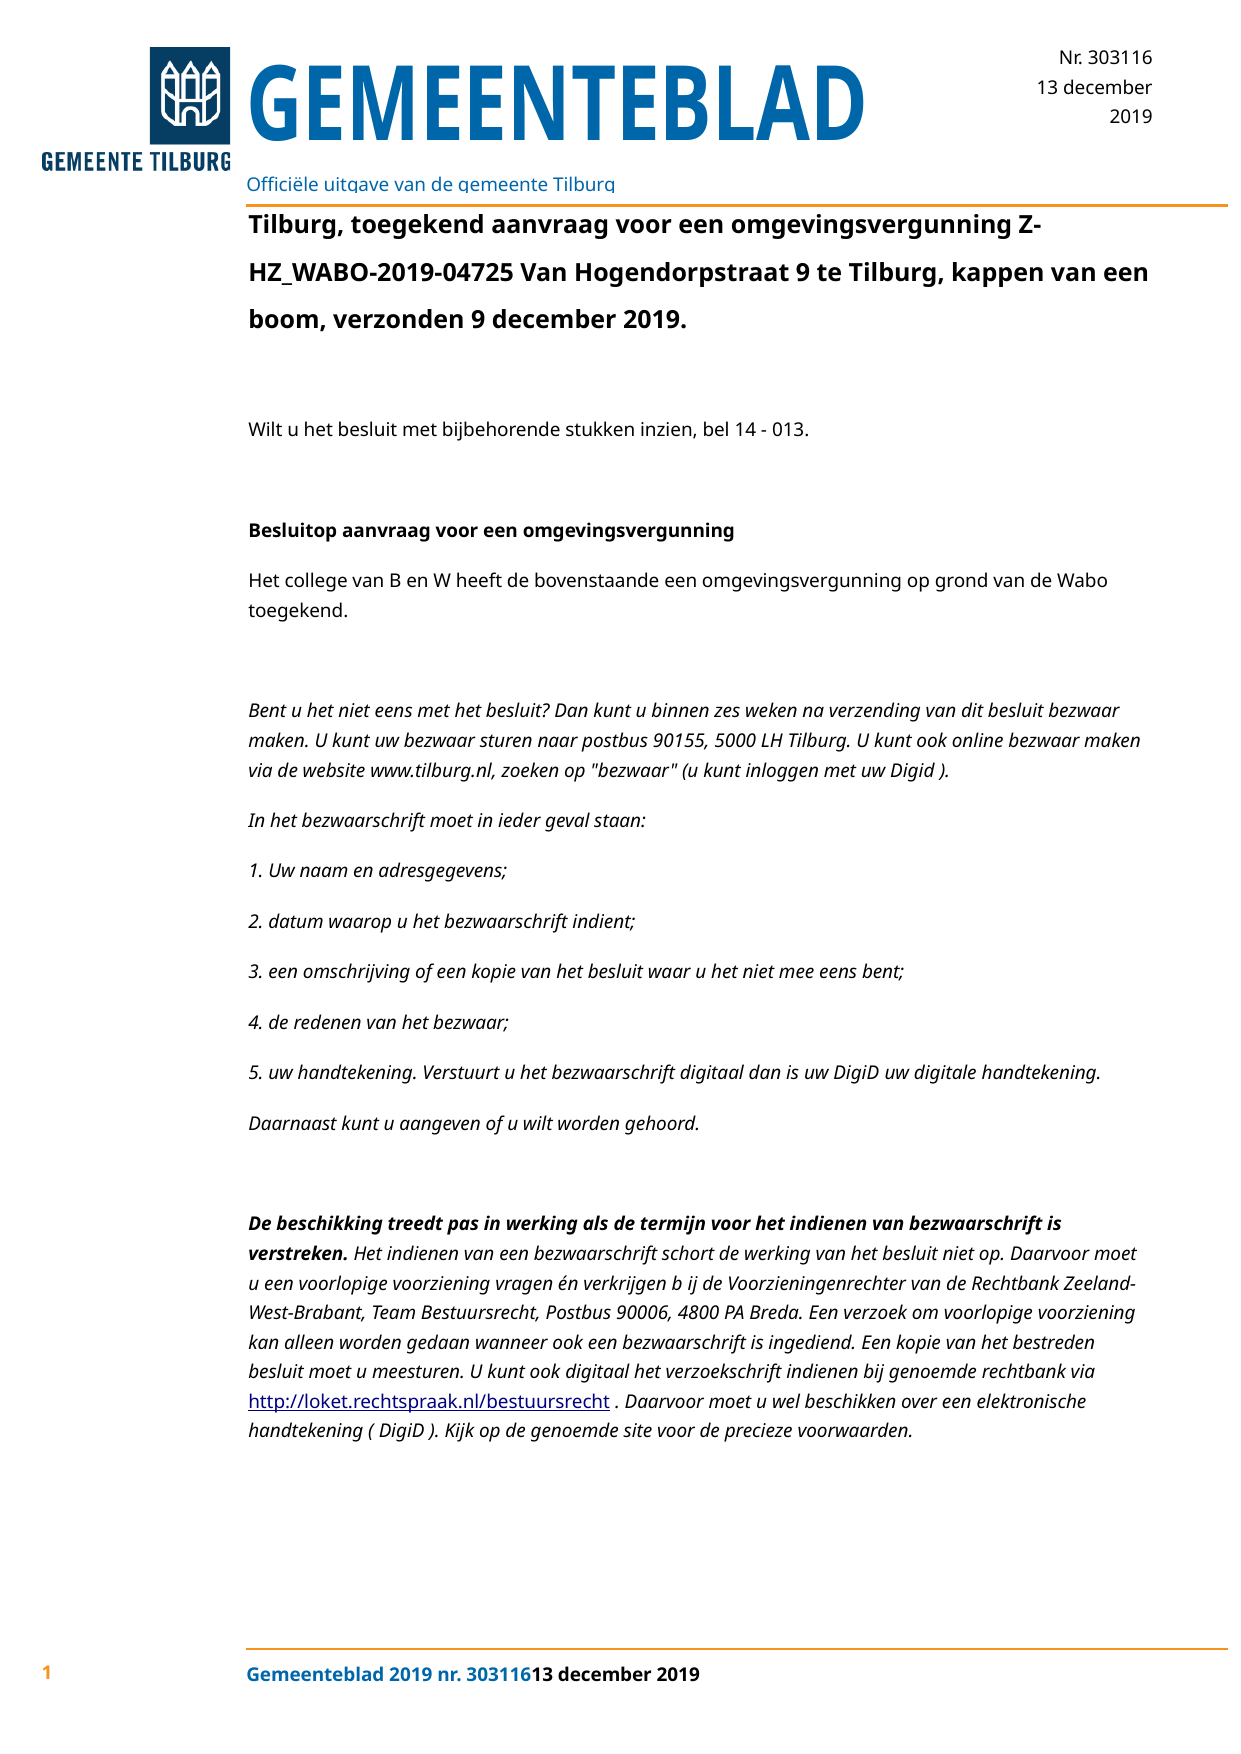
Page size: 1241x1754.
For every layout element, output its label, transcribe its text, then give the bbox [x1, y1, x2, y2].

text Besluitop aanvraag voor een omgevingsvergunning [248, 517, 1152, 542]
text 2. datum waarop u het bezwaarschrift indient; [248, 908, 1152, 934]
text Wilt u het besluit met bijbehorende stukken inzien, bel 14 - 013. [248, 416, 1152, 442]
text Daarnaast kunt u aangeven of u wilt worden gehoord. [248, 1110, 1152, 1135]
text Tilburg, toegekend aanvraag voor een omgevingsvergunning Z-HZ_WABO-2019-04725 Van Hogendorpstraat 9 te Tilburg, kappen van een boom, verzonden 9 december 2019. [248, 207, 1152, 336]
text 4. de redenen van het bezwaar; [248, 1009, 1152, 1034]
text 3. een omschrijving of een kopie van het besluit waar u het niet mee eens bent; [248, 958, 1152, 984]
picture [41, 47, 231, 172]
text In het bezwaarschrift moet in ieder geval staan: [248, 807, 1152, 833]
text Het college van B en W heeft de bovenstaande een omgevingsvergunning op grond van de Wabo toegekend. [248, 567, 1152, 622]
text 1. Uw naam en adresgegevens; [248, 858, 1152, 883]
text De beschikking treedt pas in werking als de termijn voor het indienen van bezwaarschrift is verstreken. Het indienen van een bezwaarschrift schort de werking van het besluit niet op. Daarvoor moet u een voorlopige voorziening vragen én verkrijgen b ij de Voorzieningenrechter van de Rechtbank Zeeland-West-Brabant, Team Bestuursrecht, Postbus 90006, 4800 PA Breda. Een verzoek om voorlopige voorziening kan alleen worden gedaan wanneer ook een bezwaarschrift is ingediend. Een kopie van het bestreden besluit moet u meesturen. U kunt ook digitaal het verzoekschrift indienen bij genoemde rechtbank via http://loket.rechtspraak.nl/bestuursrecht . Daarvoor moet u wel beschikken over een elektronische handtekening ( DigiD ). Kijk op de genoemde site voor de precieze voorwaarden. [248, 1211, 1152, 1443]
text 5. uw handtekening. Verstuurt u het bezwaarschrift digitaal dan is uw DigiD uw digitale handtekening. [248, 1059, 1152, 1085]
text Bent u het niet eens met het besluit? Dan kunt u binnen zes weken na verzending van dit besluit bezwaar maken. U kunt uw bezwaar sturen naar postbus 90155, 5000 LH Tilburg. U kunt ook online bezwaar maken via de website www.tilburg.nl, zoeken op "bezwaar" (u kunt inloggen met uw Digid ). [248, 698, 1152, 782]
